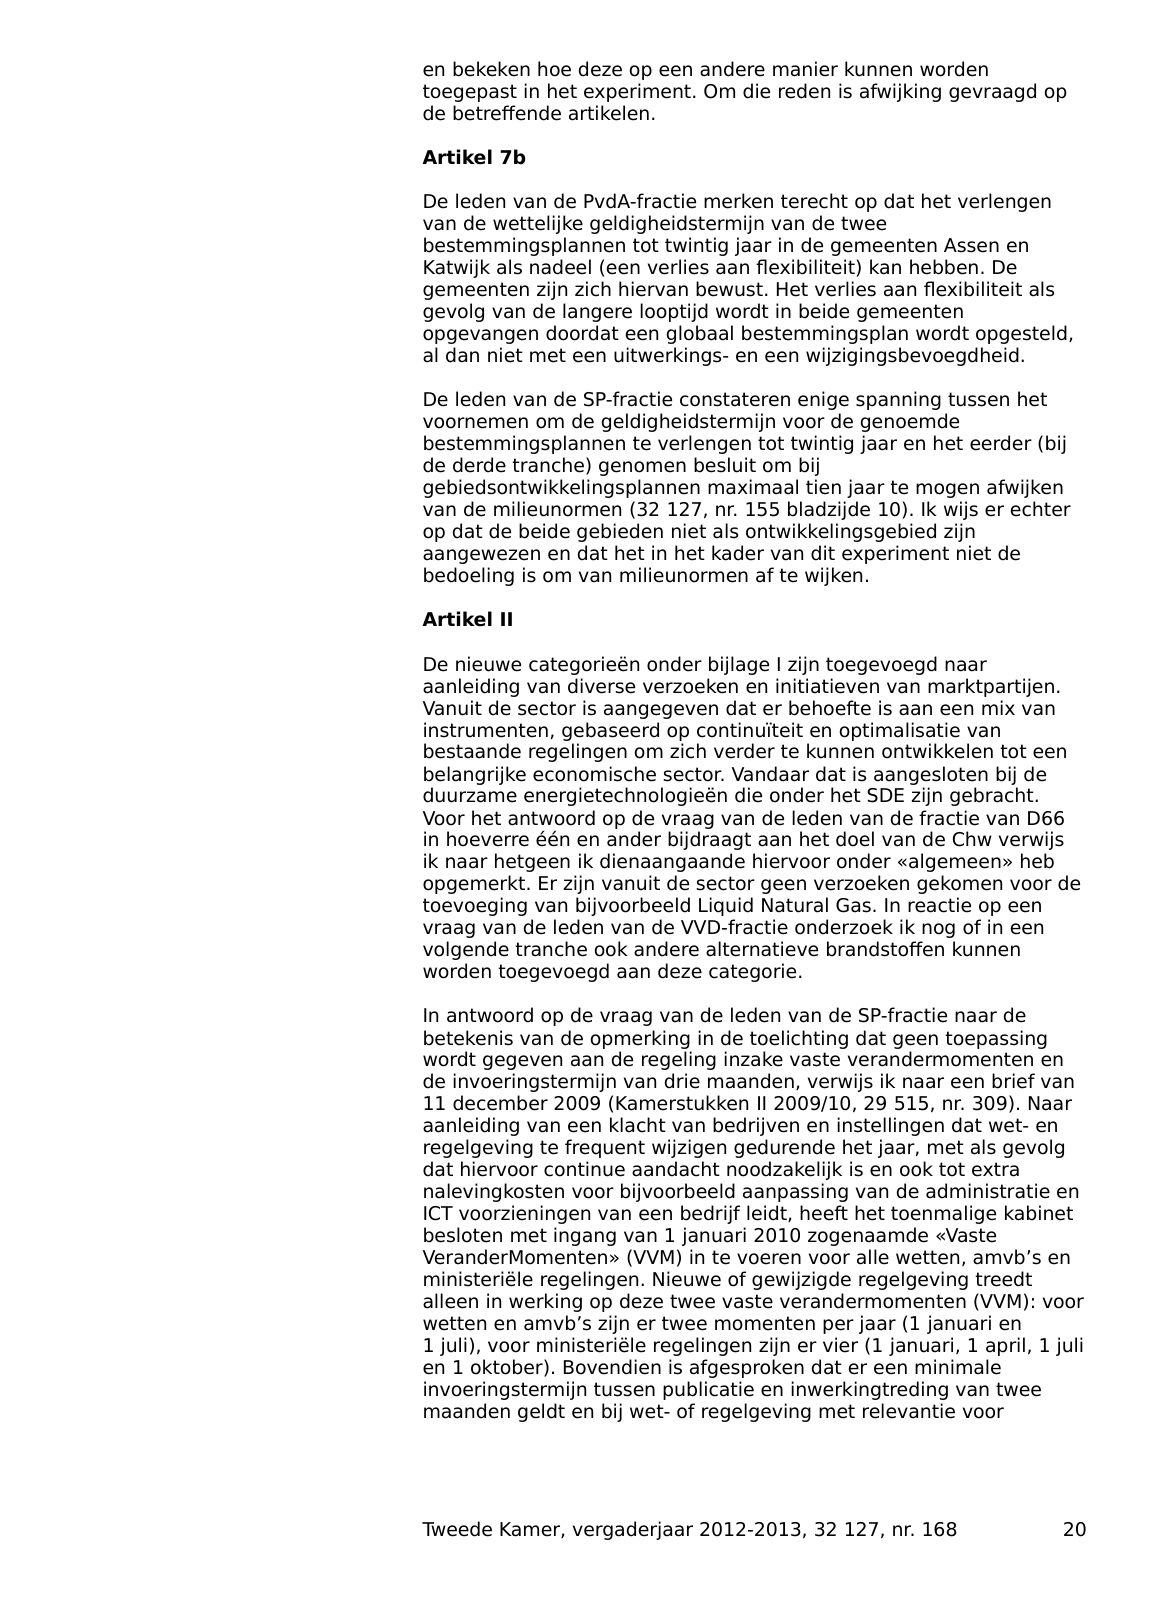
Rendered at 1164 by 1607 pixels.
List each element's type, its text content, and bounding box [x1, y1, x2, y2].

text De nieuwe categorieën onder bijlage I zijn toegevoegd naar aanleiding van diverse verzoeken en initiatieven van marktpartijen. Vanuit de sector is aangegeven dat er behoefte is aan een mix van instrumenten, gebaseerd op continuïteit en optimalisatie van bestaande regelingen om zich verder te kunnen ontwikkelen tot een belangrijke economische sector. Vandaar dat is aangesloten bij de duurzame energietechnologieën die onder het SDE zijn gebracht. Voor het antwoord op de vraag van de leden van de fractie van D66 in hoeverre één en ander bijdraagt aan het doel van de Chw verwijs ik naar hetgeen ik dienaangaande hiervoor onder «algemeen» heb opgemerkt. Er zijn vanuit de sector geen verzoeken gekomen voor de toevoeging van bijvoorbeeld Liquid Natural Gas. In reactie op een vraag van de leden van de VVD-fractie onderzoek ik nog of in een volgende tranche ook andere alternatieve brandstoffen kunnen worden toegevoegd aan deze categorie. [422, 653, 1087, 983]
text De leden van de SP-fractie constateren enige spanning tussen het voornemen om de geldigheidstermijn voor de genoemde bestemmingsplannen te verlengen tot twintig jaar en het eerder (bij de derde tranche) genomen besluit om bij gebiedsontwikkelingsplannen maximaal tien jaar te mogen afwijken van de milieunormen (32 127, nr. 155 bladzijde 10). Ik wijs er echter op dat de beide gebieden niet als ontwikkelingsgebied zijn aangewezen en dat het in het kader van dit experiment niet de bedoeling is om van milieunormen af te wijken. [422, 389, 1087, 587]
text De leden van de PvdA-fractie merken terecht op dat het verlengen van de wettelijke geldigheidstermijn van de twee bestemmingsplannen tot twintig jaar in de gemeenten Assen en Katwijk als nadeel (een verlies aan flexibiliteit) kan hebben. De gemeenten zijn zich hiervan bewust. Het verlies aan flexibiliteit als gevolg van de langere looptijd wordt in beide gemeenten opgevangen doordat een globaal bestemmingsplan wordt opgesteld, al dan niet met een uitwerkings- en een wijzigingsbevoegdheid. [422, 191, 1087, 367]
subtitle Artikel 7b [422, 147, 1087, 169]
subtitle Artikel II [422, 609, 1087, 631]
text In antwoord op de vraag van de leden van de SP-fractie naar de betekenis van de opmerking in de toelichting dat geen toepassing wordt gegeven aan de regeling inzake vaste verandermomenten en de invoeringstermijn van drie maanden, verwijs ik naar een brief van 11 december 2009 (Kamerstukken II 2009/10, 29 515, nr. 309). Naar aanleiding van een klacht van bedrijven en instellingen dat wet- en regelgeving te frequent wijzigen gedurende het jaar, met als gevolg dat hiervoor continue aandacht noodzakelijk is en ook tot extra nalevingkosten voor bijvoorbeeld aanpassing van de administratie en ICT voorzieningen van een bedrijf leidt, heeft het toenmalige kabinet besloten met ingang van 1 januari 2010 zogenaamde «Vaste VeranderMomenten» (VVM) in te voeren voor alle wetten, amvb’s en ministeriële regelingen. Nieuwe of gewijzigde regelgeving treedt alleen in werking op deze twee vaste verandermomenten (VVM): voor wetten en amvb’s zijn er twee momenten per jaar (1 januari en 1 juli), voor ministeriële regelingen zijn er vier (1 januari, 1 april, 1 juli en 1 oktober). Bovendien is afgesproken dat er een minimale invoeringstermijn tussen publicatie en inwerkingtreding van twee maanden geldt en bij wet- of regelgeving met relevantie voor [422, 1005, 1087, 1423]
text en bekeken hoe deze op een andere manier kunnen worden toegepast in het experiment. Om die reden is afwijking gevraagd op de betreffende artikelen. [422, 59, 1087, 125]
